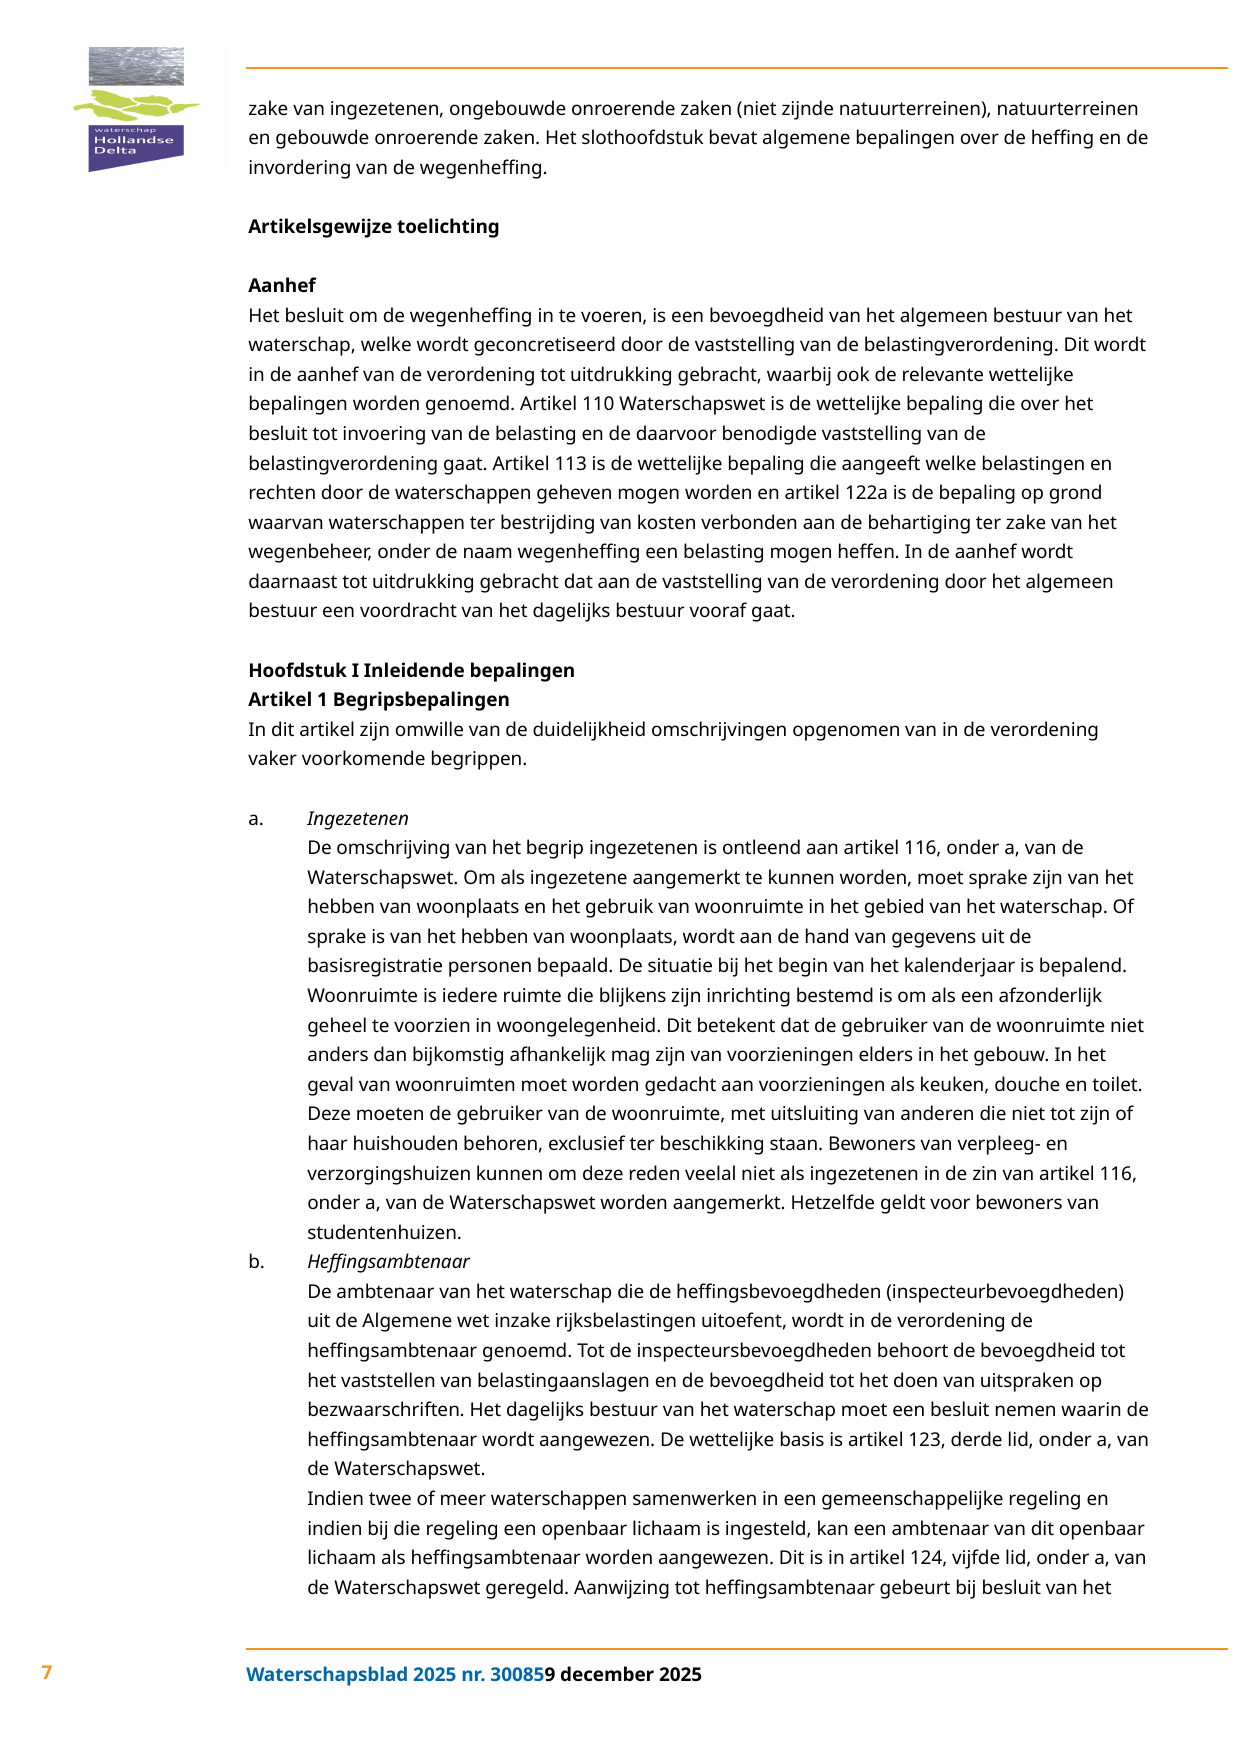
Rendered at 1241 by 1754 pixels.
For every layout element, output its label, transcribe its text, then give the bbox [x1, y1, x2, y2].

list Ingezetenen [248, 805, 1152, 831]
list De ambtenaar van het waterschap die de heffingsbevoegdheden (inspecteurbevoegdheden) uit de Algemene wet inzake rijksbelastingen uitoefent, wordt in de verordening de heffingsambtenaar genoemd. Tot de inspecteursbevoegdheden behoort de bevoegdheid tot het vaststellen van belastingaanslagen en de bevoegdheid tot het doen van uitspraken op bezwaarschriften. Het dagelijks bestuur van het waterschap moet een besluit nemen waarin de heffingsambtenaar wordt aangewezen. De wettelijke basis is artikel 123, derde lid, onder a, van de Waterschapswet. [248, 1278, 1152, 1481]
list Indien twee of meer waterschappen samenwerken in een gemeenschappelijke regeling en indien bij die regeling een openbaar lichaam is ingesteld, kan een ambtenaar van dit openbaar lichaam als heffingsambtenaar worden aangewezen. Dit is in artikel 124, vijfde lid, onder a, van de Waterschapswet geregeld. Aanwijzing tot heffingsambtenaar gebeurt bij besluit van het [248, 1485, 1152, 1600]
text Artikelsgewijze toelichting [248, 213, 1152, 239]
text In dit artikel zijn omwille van de duidelijkheid omschrijvingen opgenomen van in de verordening vaker voorkomende begrippen. [248, 716, 1152, 771]
list Woonruimte is iedere ruimte die blijkens zijn inrichting bestemd is om als een afzonderlijk geheel te voorzien in woongelegenheid. Dit betekent dat de gebruiker van de woonruimte niet anders dan bijkomstig afhankelijk mag zijn van voorzieningen elders in het gebouw. In het geval van woonruimten moet worden gedacht aan voorzieningen als keuken, douche en toilet. Deze moeten de gebruiker van de woonruimte, met uitsluiting van anderen die niet tot zijn of haar huishouden behoren, exclusief ter beschikking staan. Bewoners van verpleeg- en verzorgingshuizen kunnen om deze reden veelal niet als ingezetenen in de zin van artikel 116, onder a, van de Waterschapswet worden aangemerkt. Hetzelfde geldt voor bewoners van studentenhuizen. [248, 982, 1152, 1245]
picture [41, 47, 231, 172]
text Het besluit om de wegenheffing in te voeren, is een bevoegdheid van het algemeen bestuur van het waterschap, welke wordt geconcretiseerd door de vaststelling van de belastingverordening. Dit wordt in de aanhef van de verordening tot uitdrukking gebracht, waarbij ook de relevante wettelijke bepalingen worden genoemd. Artikel 110 Waterschapswet is de wettelijke bepaling die over het besluit tot invoering van de belasting en de daarvoor benodigde vaststelling van de belastingverordening gaat. Artikel 113 is de wettelijke bepaling die aangeeft welke belastingen en rechten door de waterschappen geheven mogen worden en artikel 122a is de bepaling op grond waarvan waterschappen ter bestrijding van kosten verbonden aan de behartiging ter zake van het wegenbeheer, onder de naam wegenheffing een belasting mogen heffen. In de aanhef wordt daarnaast tot uitdrukking gebracht dat aan de vaststelling van de verordening door het algemeen bestuur een voordracht van het dagelijks bestuur vooraf gaat. [248, 302, 1152, 623]
list De omschrijving van het begrip ingezetenen is ontleend aan artikel 116, onder a, van de Waterschapswet. Om als ingezetene aangemerkt te kunnen worden, moet sprake zijn van het hebben van woonplaats en het gebruik van woonruimte in het gebied van het waterschap. Of sprake is van het hebben van woonplaats, wordt aan de hand van gegevens uit de basisregistratie personen bepaald. De situatie bij het begin van het kalenderjaar is bepalend. [248, 834, 1152, 978]
text Aanhef [248, 272, 1152, 298]
text zake van ingezetenen, ongebouwde onroerende zaken (niet zijnde natuurterreinen), natuurterreinen en gebouwde onroerende zaken. Het slothoofdstuk bevat algemene bepalingen over de heffing en de invordering van de wegenheffing. [248, 95, 1152, 180]
text Artikel 1 Begripsbepalingen [248, 686, 1152, 712]
list Heffingsambtenaar [248, 1248, 1152, 1274]
text Hoofdstuk I Inleidende bepalingen [248, 657, 1152, 683]
